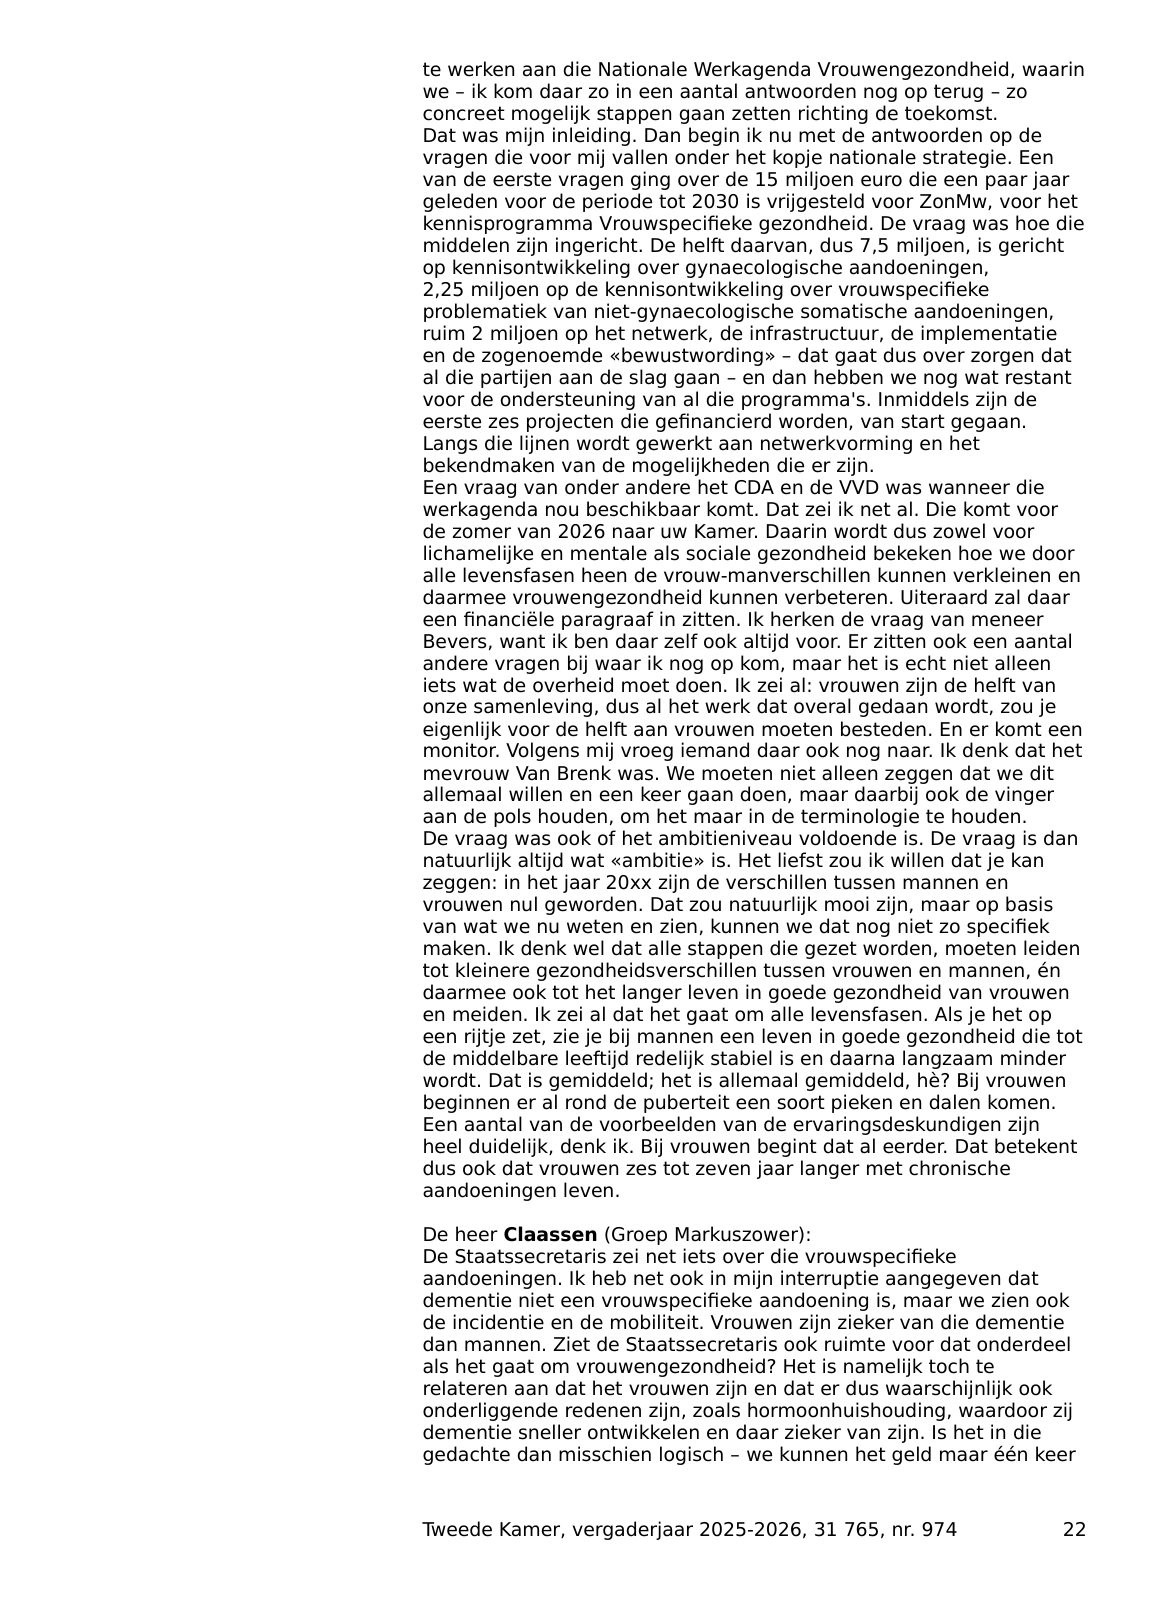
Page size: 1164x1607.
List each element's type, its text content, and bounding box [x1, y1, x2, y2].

text Een vraag van onder andere het CDA en de VVD was wanneer die werkagenda nou beschikbaar komt. Dat zei ik net al. Die komt voor de zomer van 2026 naar uw Kamer. Daarin wordt dus zowel voor lichamelijke en mentale als sociale gezondheid bekeken hoe we door alle levensfasen heen de vrouw-manverschillen kunnen verkleinen en daarmee vrouwengezondheid kunnen verbeteren. Uiteraard zal daar een financiële paragraaf in zitten. Ik herken de vraag van meneer Bevers, want ik ben daar zelf ook altijd voor. Er zitten ook een aantal andere vragen bij waar ik nog op kom, maar het is echt niet alleen iets wat de overheid moet doen. Ik zei al: vrouwen zijn de helft van onze samenleving, dus al het werk dat overal gedaan wordt, zou je eigenlijk voor de helft aan vrouwen moeten besteden. En er komt een monitor. Volgens mij vroeg iemand daar ook nog naar. Ik denk dat het mevrouw Van Brenk was. We moeten niet alleen zeggen dat we dit allemaal willen en een keer gaan doen, maar daarbij ook de vinger aan de pols houden, om het maar in de terminologie te houden. [422, 477, 1087, 828]
text De Staatssecretaris zei net iets over die vrouwspecifieke aandoeningen. Ik heb net ook in mijn interruptie aangegeven dat dementie niet een vrouwspecifieke aandoening is, maar we zien ook de incidentie en de mobiliteit. Vrouwen zijn zieker van die dementie dan mannen. Ziet de Staatssecretaris ook ruimte voor dat onderdeel als het gaat om vrouwengezondheid? Het is namelijk toch te relateren aan dat het vrouwen zijn en dat er dus waarschijnlijk ook onderliggende redenen zijn, zoals hormoonhuishouding, waardoor zij dementie sneller ontwikkelen en daar zieker van zijn. Is het in die gedachte dan misschien logisch – we kunnen het geld maar één keer [422, 1246, 1087, 1466]
text te werken aan die Nationale Werkagenda Vrouwengezondheid, waarin we – ik kom daar zo in een aantal antwoorden nog op terug – zo concreet mogelijk stappen gaan zetten richting de toekomst. [422, 59, 1087, 125]
text Dat was mijn inleiding. Dan begin ik nu met de antwoorden op de vragen die voor mij vallen onder het kopje nationale strategie. Een van de eerste vragen ging over de 15 miljoen euro die een paar jaar geleden voor de periode tot 2030 is vrijgesteld voor ZonMw, voor het kennisprogramma Vrouwspecifieke gezondheid. De vraag was hoe die middelen zijn ingericht. De helft daarvan, dus 7,5 miljoen, is gericht op kennisontwikkeling over gynaecologische aandoeningen, 2,25 miljoen op de kennisontwikkeling over vrouwspecifieke problematiek van niet-gynaecologische somatische aandoeningen, ruim 2 miljoen op het netwerk, de infrastructuur, de implementatie en de zogenoemde «bewustwording» – dat gaat dus over zorgen dat al die partijen aan de slag gaan – en dan hebben we nog wat restant voor de ondersteuning van al die programma's. Inmiddels zijn de eerste zes projecten die gefinancierd worden, van start gegaan. Langs die lijnen wordt gewerkt aan netwerkvorming en het bekendmaken van de mogelijkheden die er zijn. [422, 125, 1087, 477]
text De heer Claassen (Groep Markuszower): [422, 1224, 1087, 1246]
text De vraag was ook of het ambitieniveau voldoende is. De vraag is dan natuurlijk altijd wat «ambitie» is. Het liefst zou ik willen dat je kan zeggen: in het jaar 20xx zijn de verschillen tussen mannen en vrouwen nul geworden. Dat zou natuurlijk mooi zijn, maar op basis van wat we nu weten en zien, kunnen we dat nog niet zo specifiek maken. Ik denk wel dat alle stappen die gezet worden, moeten leiden tot kleinere gezondheidsverschillen tussen vrouwen en mannen, én daarmee ook tot het langer leven in goede gezondheid van vrouwen en meiden. Ik zei al dat het gaat om alle levensfasen. Als je het op een rijtje zet, zie je bij mannen een leven in goede gezondheid die tot de middelbare leeftijd redelijk stabiel is en daarna langzaam minder wordt. Dat is gemiddeld; het is allemaal gemiddeld, hè? Bij vrouwen beginnen er al rond de puberteit een soort pieken en dalen komen. Een aantal van de voorbeelden van de ervaringsdeskundigen zijn heel duidelijk, denk ik. Bij vrouwen begint dat al eerder. Dat betekent dus ook dat vrouwen zes tot zeven jaar langer met chronische aandoeningen leven. [422, 828, 1087, 1202]
